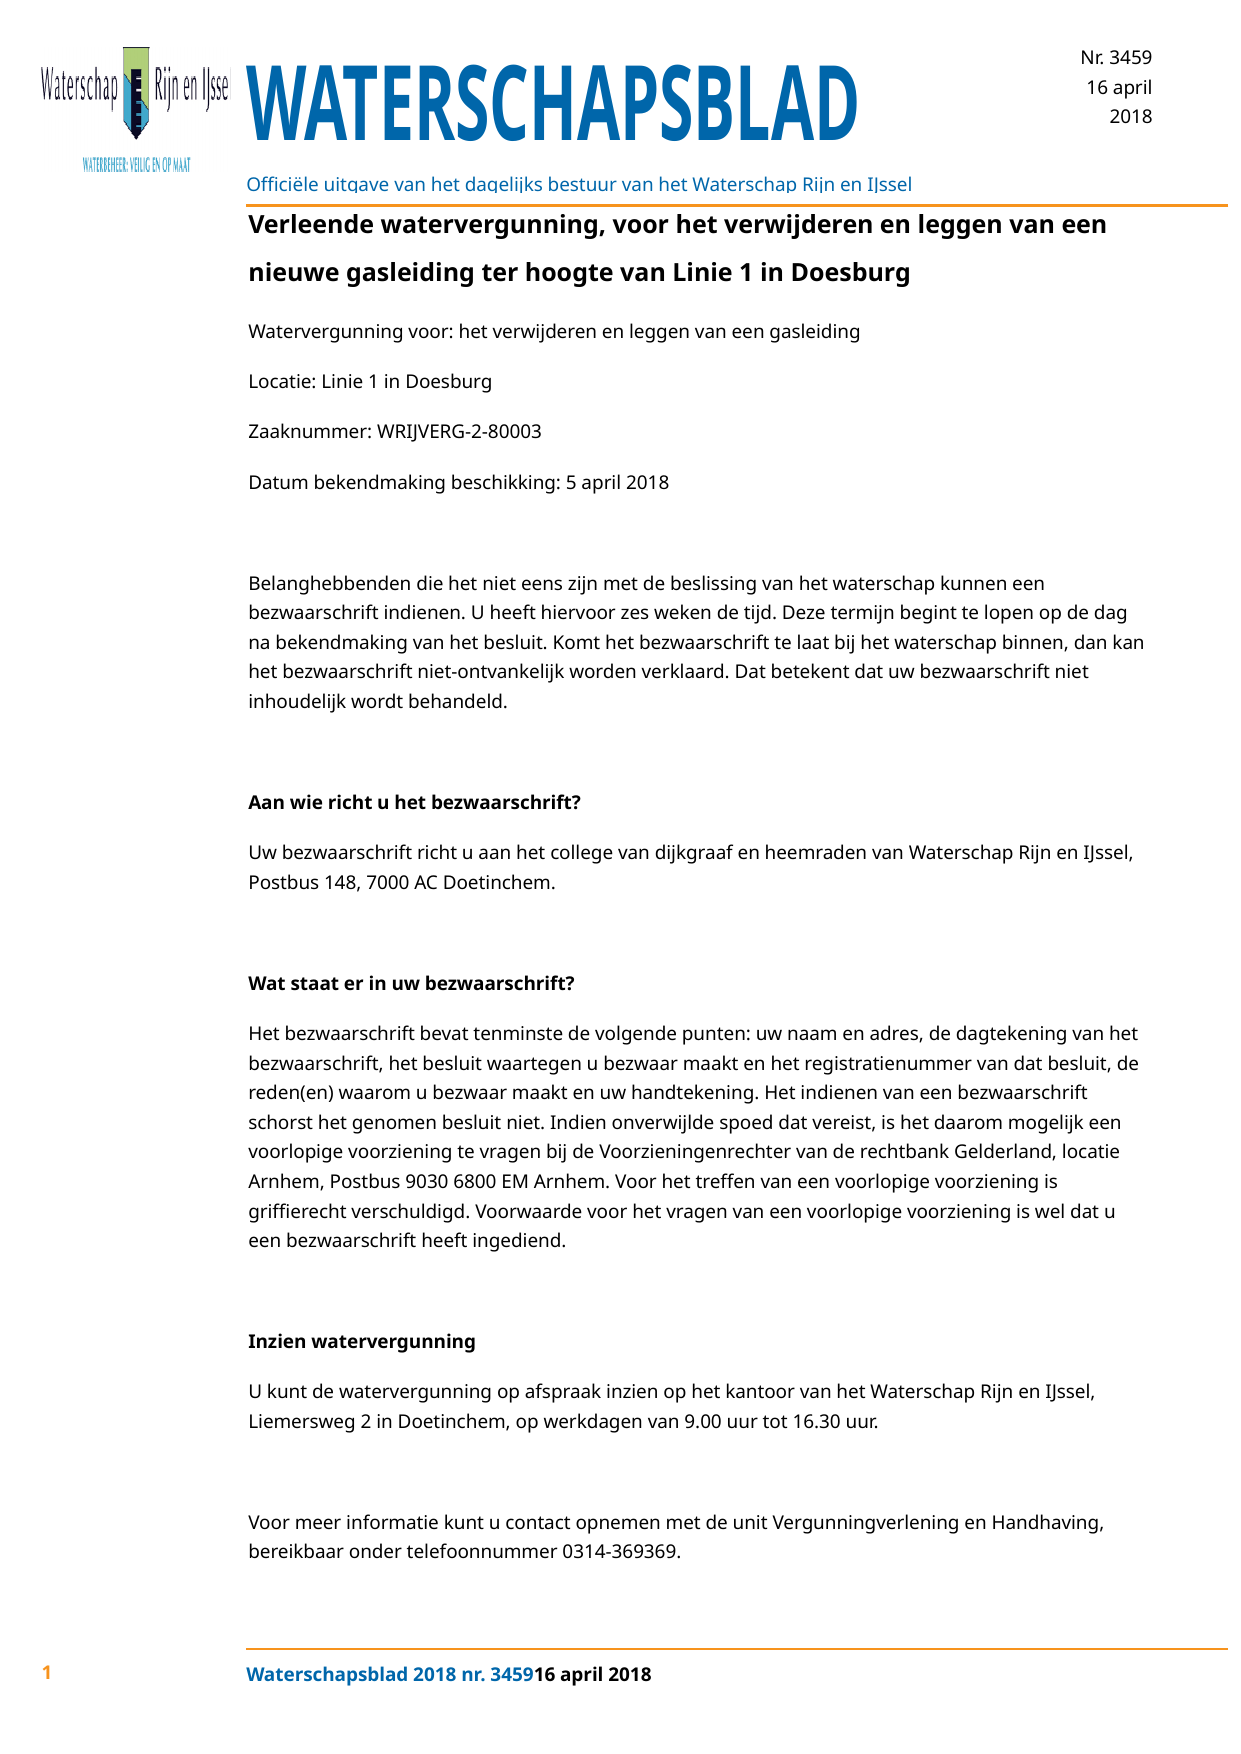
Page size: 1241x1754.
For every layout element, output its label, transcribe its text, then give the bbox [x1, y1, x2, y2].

picture [41, 47, 231, 172]
text Wat staat er in uw bezwaarschrift? [248, 970, 1152, 996]
text Verleende watervergunning, voor het verwijderen en leggen van een nieuwe gasleiding ter hoogte van Linie 1 in Doesburg [248, 207, 1152, 288]
text Watervergunning voor: het verwijderen en leggen van een gasleiding [248, 318, 1152, 344]
text Uw bezwaarschrift richt u aan het college van dijkgraaf en heemraden van Waterschap Rijn en IJssel, Postbus 148, 7000 AC Doetinchem. [248, 839, 1152, 895]
text Datum bekendmaking beschikking: 5 april 2018 [248, 469, 1152, 495]
text U kunt de watervergunning op afspraak inzien op het kantoor van het Waterschap Rijn en IJssel, Liemersweg 2 in Doetinchem, op werkdagen van 9.00 uur tot 16.30 uur. [248, 1379, 1152, 1434]
text Locatie: Linie 1 in Doesburg [248, 368, 1152, 394]
text Voor meer informatie kunt u contact opnemen met de unit Vergunningverlening en Handhaving, bereikbaar onder telefoonnummer 0314-369369. [248, 1509, 1152, 1564]
text Belanghebbenden die het niet eens zijn met de beslissing van het waterschap kunnen een bezwaarschrift indienen. U heeft hiervoor zes weken de tijd. Deze termijn begint te lopen op de dag na bekendmaking van het besluit. Komt het bezwaarschrift te laat bij het waterschap binnen, dan kan het bezwaarschrift niet-ontvankelijk worden verklaard. Dat betekent dat uw bezwaarschrift niet inhoudelijk wordt behandeld. [248, 570, 1152, 714]
text Aan wie richt u het bezwaarschrift? [248, 789, 1152, 815]
text Het bezwaarschrift bevat tenminste de volgende punten: uw naam en adres, de dagtekening van het bezwaarschrift, het besluit waartegen u bezwaar maakt en het registratienummer van dat besluit, de reden(en) waarom u bezwaar maakt en uw handtekening. Het indienen van een bezwaarschrift schorst het genomen besluit niet. Indien onverwijlde spoed dat vereist, is het daarom mogelijk een voorlopige voorziening te vragen bij de Voorzieningenrechter van de rechtbank Gelderland, locatie Arnhem, Postbus 9030 6800 EM Arnhem. Voor het treffen van een voorlopige voorziening is griffierecht verschuldigd. Voorwaarde voor het vragen van een voorlopige voorziening is wel dat u een bezwaarschrift heeft ingediend. [248, 1020, 1152, 1253]
text Inzien watervergunning [248, 1328, 1152, 1354]
text Zaaknummer: WRIJVERG-2-80003 [248, 419, 1152, 444]
